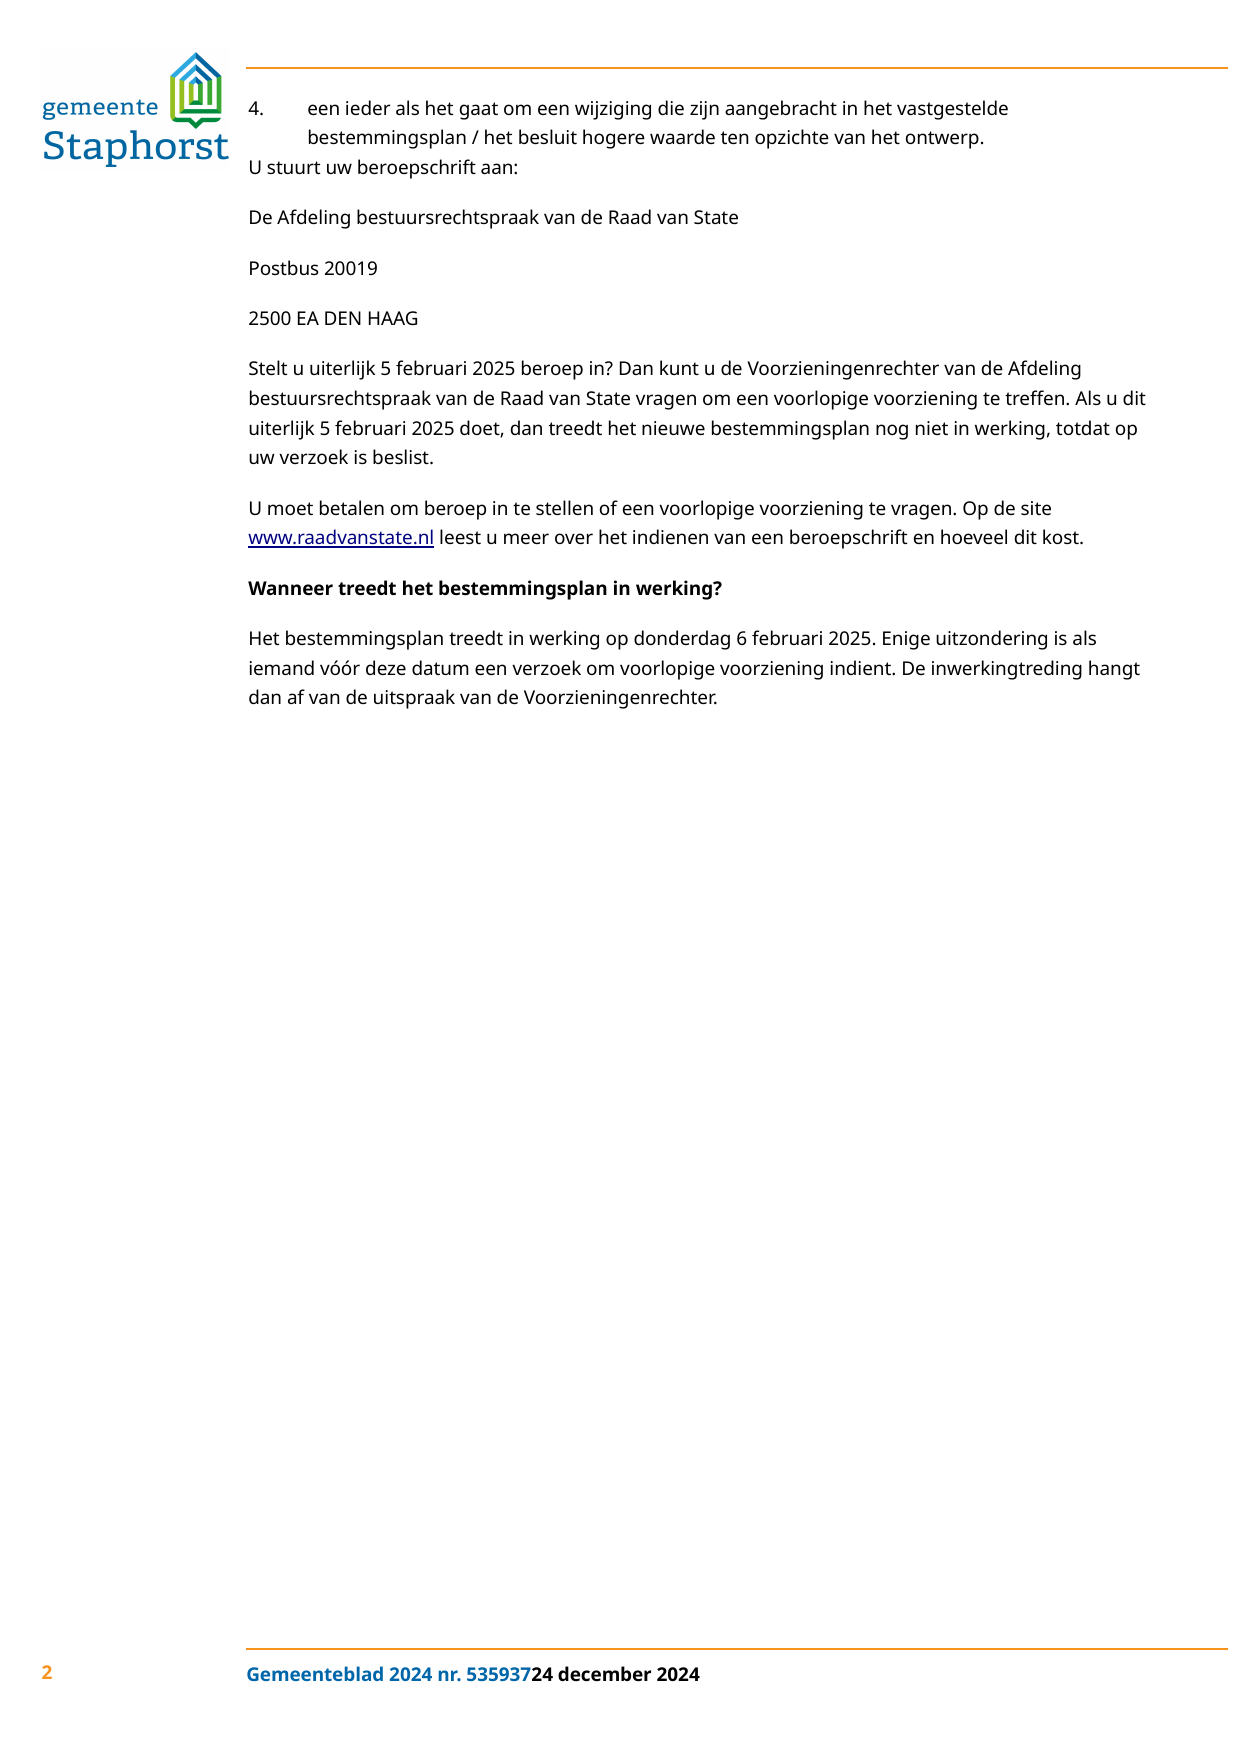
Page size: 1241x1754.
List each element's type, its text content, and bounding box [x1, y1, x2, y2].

text Stelt u uiterlijk 5 februari 2025 beroep in? Dan kunt u de Voorzieningenrechter van de Afdeling bestuursrechtspraak van de Raad van State vragen om een voorlopige voorziening te treffen. Als u dit uiterlijk 5 februari 2025 doet, dan treedt het nieuwe bestemmingsplan nog niet in werking, totdat op uw verzoek is beslist. [248, 356, 1152, 470]
text De Afdeling bestuursrechtspraak van de Raad van State [248, 204, 1152, 230]
text Wanneer treedt het bestemmingsplan in werking? [248, 575, 1152, 601]
picture [41, 47, 231, 172]
list een ieder als het gaat om een wijziging die zijn aangebracht in het vastgestelde bestemmingsplan / het besluit hogere waarde ten opzichte van het ontwerp. [248, 95, 1152, 150]
text Postbus 20019 [248, 255, 1152, 281]
text U moet betalen om beroep in te stellen of een voorlopige voorziening te vragen. Op de site www.raadvanstate.nl leest u meer over het indienen van een beroepschrift en hoeveel dit kost. [248, 495, 1152, 550]
text Het bestemmingsplan treedt in werking op donderdag 6 februari 2025. Enige uitzondering is als iemand vóór deze datum een verzoek om voorlopige voorziening indient. De inwerkingtreding hangt dan af van de uitspraak van de Voorzieningenrechter. [248, 625, 1152, 710]
text U stuurt uw beroepschrift aan: [248, 154, 1152, 180]
text 2500 EA DEN HAAG [248, 305, 1152, 331]
